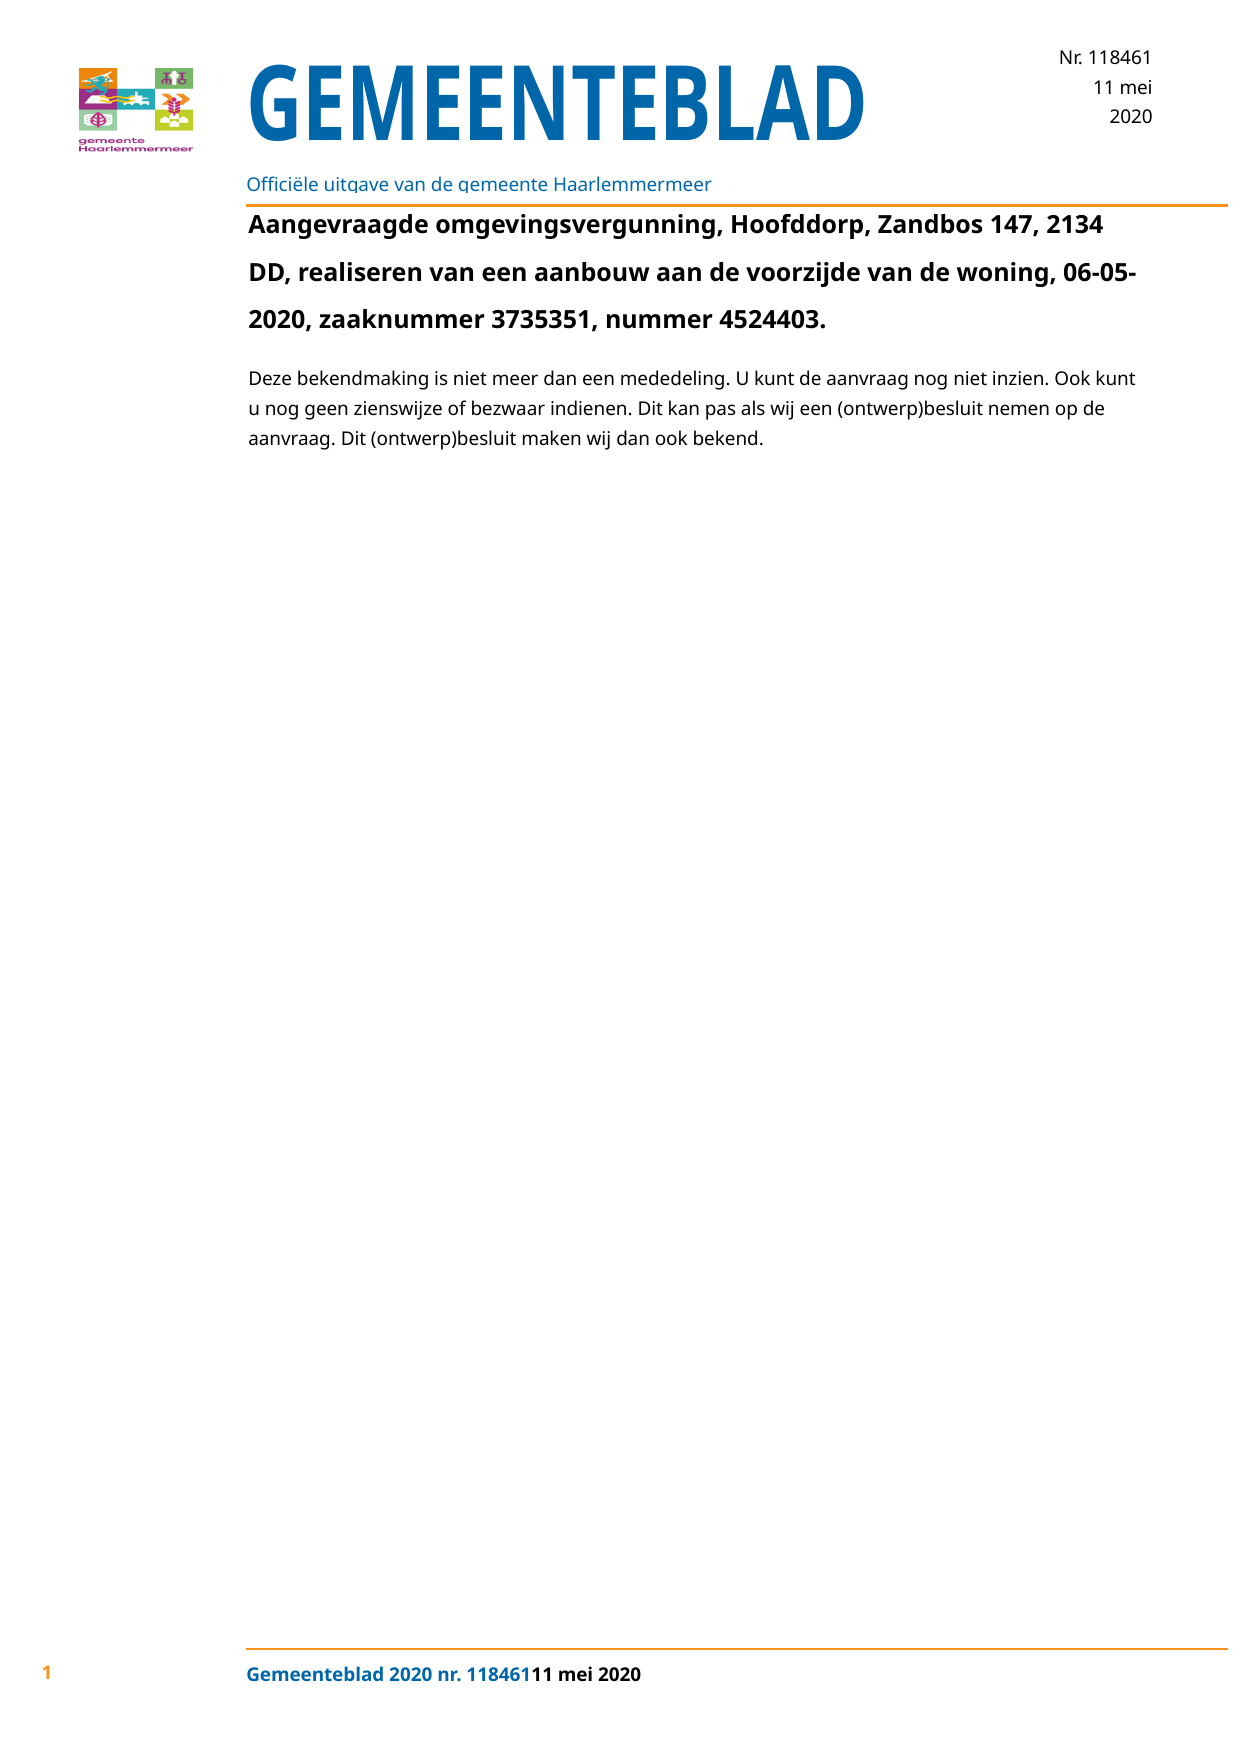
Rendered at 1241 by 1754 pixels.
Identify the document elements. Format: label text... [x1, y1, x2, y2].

text Deze bekendmaking is niet meer dan een mededeling. U kunt de aanvraag nog niet inzien. Ook kunt u nog geen zienswijze of bezwaar indienen. Dit kan pas als wij een (ontwerp)besluit nemen op de aanvraag. Dit (ontwerp)besluit maken wij dan ook bekend. [248, 366, 1152, 450]
picture [41, 47, 231, 172]
text Aangevraagde omgevingsvergunning, Hoofddorp, Zandbos 147, 2134 DD, realiseren van een aanbouw aan de voorzijde van de woning, 06-05-2020, zaaknummer 3735351, nummer 4524403. [248, 207, 1152, 336]
